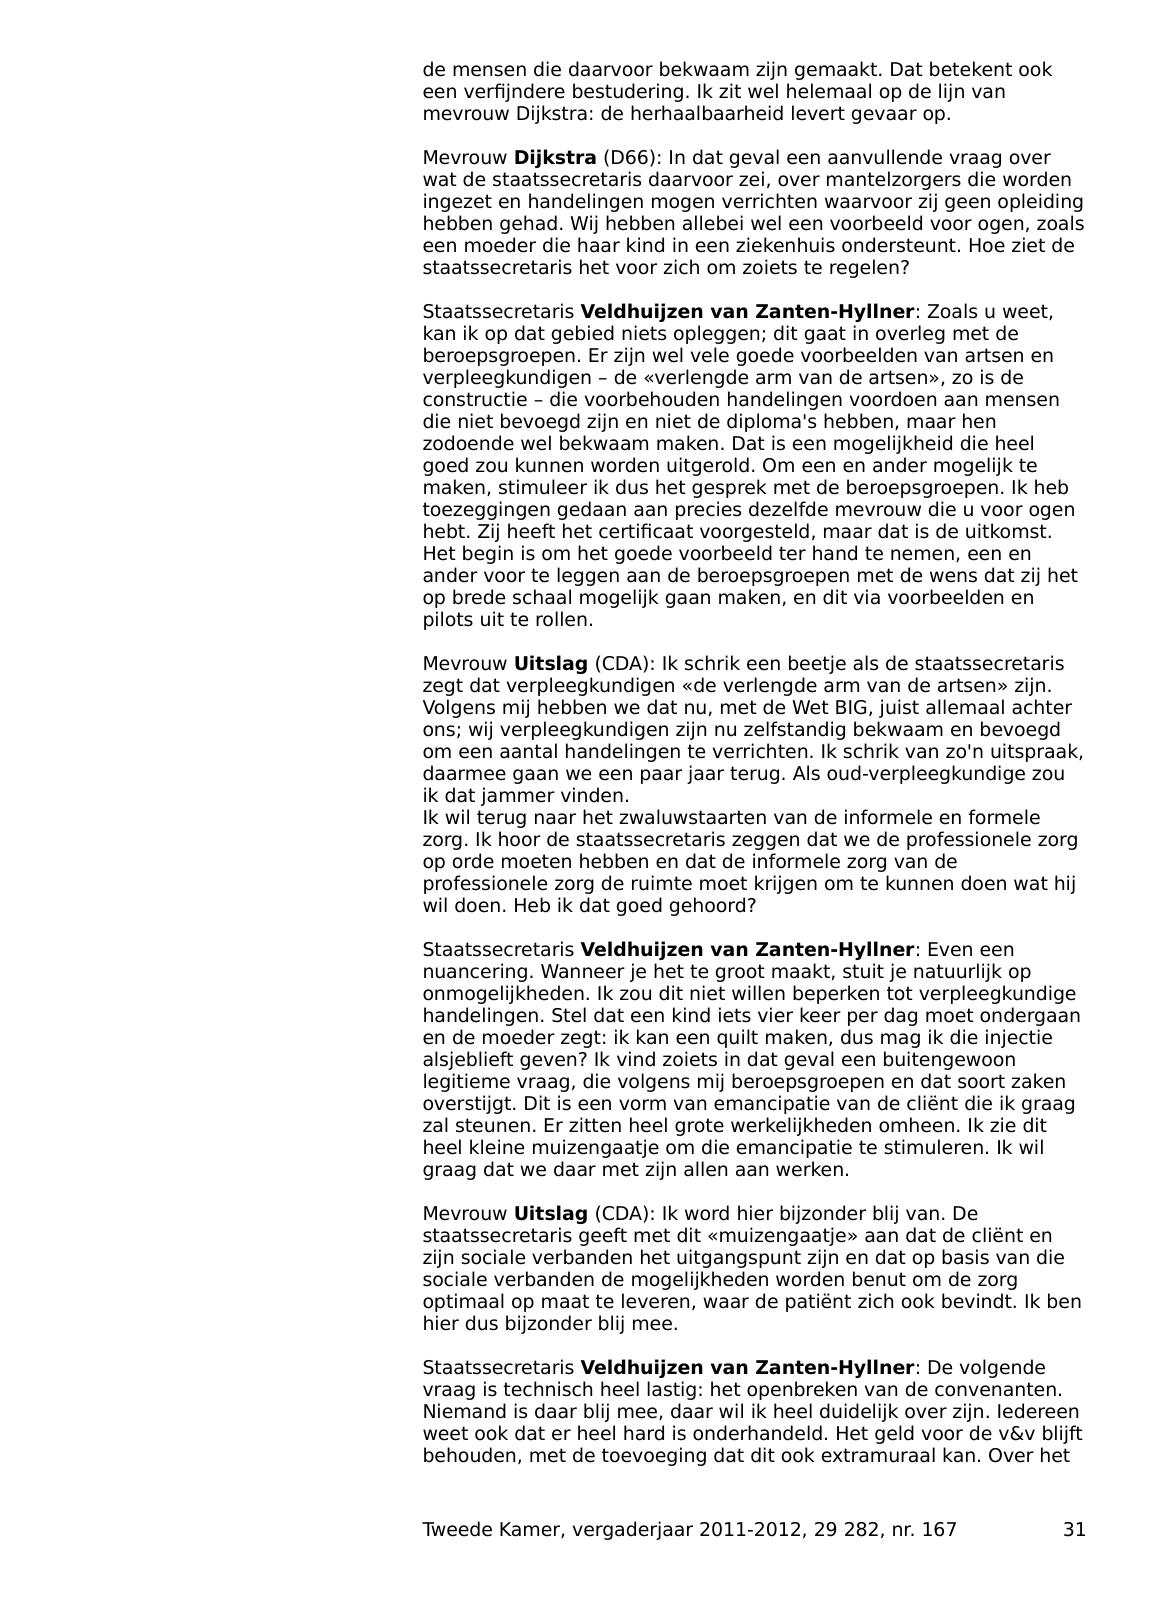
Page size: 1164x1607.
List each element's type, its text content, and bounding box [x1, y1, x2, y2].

text Ik wil terug naar het zwaluwstaarten van de informele en formele zorg. Ik hoor de staatssecretaris zeggen dat we de professionele zorg op orde moeten hebben en dat de informele zorg van de professionele zorg de ruimte moet krijgen om te kunnen doen wat hij wil doen. Heb ik dat goed gehoord? [422, 807, 1087, 917]
text de mensen die daarvoor bekwaam zijn gemaakt. Dat betekent ook een verfijndere bestudering. Ik zit wel helemaal op de lijn van mevrouw Dijkstra: de herhaalbaarheid levert gevaar op. [422, 59, 1087, 125]
text Mevrouw Uitslag (CDA): Ik schrik een beetje als de staatssecretaris zegt dat verpleegkundigen «de verlengde arm van de artsen» zijn. Volgens mij hebben we dat nu, met de Wet BIG, juist allemaal achter ons; wij verpleegkundigen zijn nu zelfstandig bekwaam en bevoegd om een aantal handelingen te verrichten. Ik schrik van zo'n uitspraak, daarmee gaan we een paar jaar terug. Als oud-verpleegkundige zou ik dat jammer vinden. [422, 653, 1087, 807]
text Staatssecretaris Veldhuijzen van Zanten-Hyllner: De volgende vraag is technisch heel lastig: het openbreken van de convenanten. Niemand is daar blij mee, daar wil ik heel duidelijk over zijn. Iedereen weet ook dat er heel hard is onderhandeld. Het geld voor de v&v blijft behouden, met de toevoeging dat dit ook extramuraal kan. Over het [422, 1357, 1087, 1467]
text Staatssecretaris Veldhuijzen van Zanten-Hyllner: Even een nuancering. Wanneer je het te groot maakt, stuit je natuurlijk op onmogelijkheden. Ik zou dit niet willen beperken tot verpleegkundige handelingen. Stel dat een kind iets vier keer per dag moet ondergaan en de moeder zegt: ik kan een quilt maken, dus mag ik die injectie alsjeblieft geven? Ik vind zoiets in dat geval een buitengewoon legitieme vraag, die volgens mij beroepsgroepen en dat soort zaken overstijgt. Dit is een vorm van emancipatie van de cliënt die ik graag zal steunen. Er zitten heel grote werkelijkheden omheen. Ik zie dit heel kleine muizengaatje om die emancipatie te stimuleren. Ik wil graag dat we daar met zijn allen aan werken. [422, 939, 1087, 1181]
text Mevrouw Dijkstra (D66): In dat geval een aanvullende vraag over wat de staatssecretaris daarvoor zei, over mantelzorgers die worden ingezet en handelingen mogen verrichten waarvoor zij geen opleiding hebben gehad. Wij hebben allebei wel een voorbeeld voor ogen, zoals een moeder die haar kind in een ziekenhuis ondersteunt. Hoe ziet de staatssecretaris het voor zich om zoiets te regelen? [422, 147, 1087, 279]
text Staatssecretaris Veldhuijzen van Zanten-Hyllner: Zoals u weet, kan ik op dat gebied niets opleggen; dit gaat in overleg met de beroepsgroepen. Er zijn wel vele goede voorbeelden van artsen en verpleegkundigen – de «verlengde arm van de artsen», zo is de constructie – die voorbehouden handelingen voordoen aan mensen die niet bevoegd zijn en niet de diploma's hebben, maar hen zodoende wel bekwaam maken. Dat is een mogelijkheid die heel goed zou kunnen worden uitgerold. Om een en ander mogelijk te maken, stimuleer ik dus het gesprek met de beroepsgroepen. Ik heb toezeggingen gedaan aan precies dezelfde mevrouw die u voor ogen hebt. Zij heeft het certificaat voorgesteld, maar dat is de uitkomst. Het begin is om het goede voorbeeld ter hand te nemen, een en ander voor te leggen aan de beroepsgroepen met de wens dat zij het op brede schaal mogelijk gaan maken, en dit via voorbeelden en pilots uit te rollen. [422, 301, 1087, 631]
text Mevrouw Uitslag (CDA): Ik word hier bijzonder blij van. De staatssecretaris geeft met dit «muizengaatje» aan dat de cliënt en zijn sociale verbanden het uitgangspunt zijn en dat op basis van die sociale verbanden de mogelijkheden worden benut om de zorg optimaal op maat te leveren, waar de patiënt zich ook bevindt. Ik ben hier dus bijzonder blij mee. [422, 1203, 1087, 1335]
